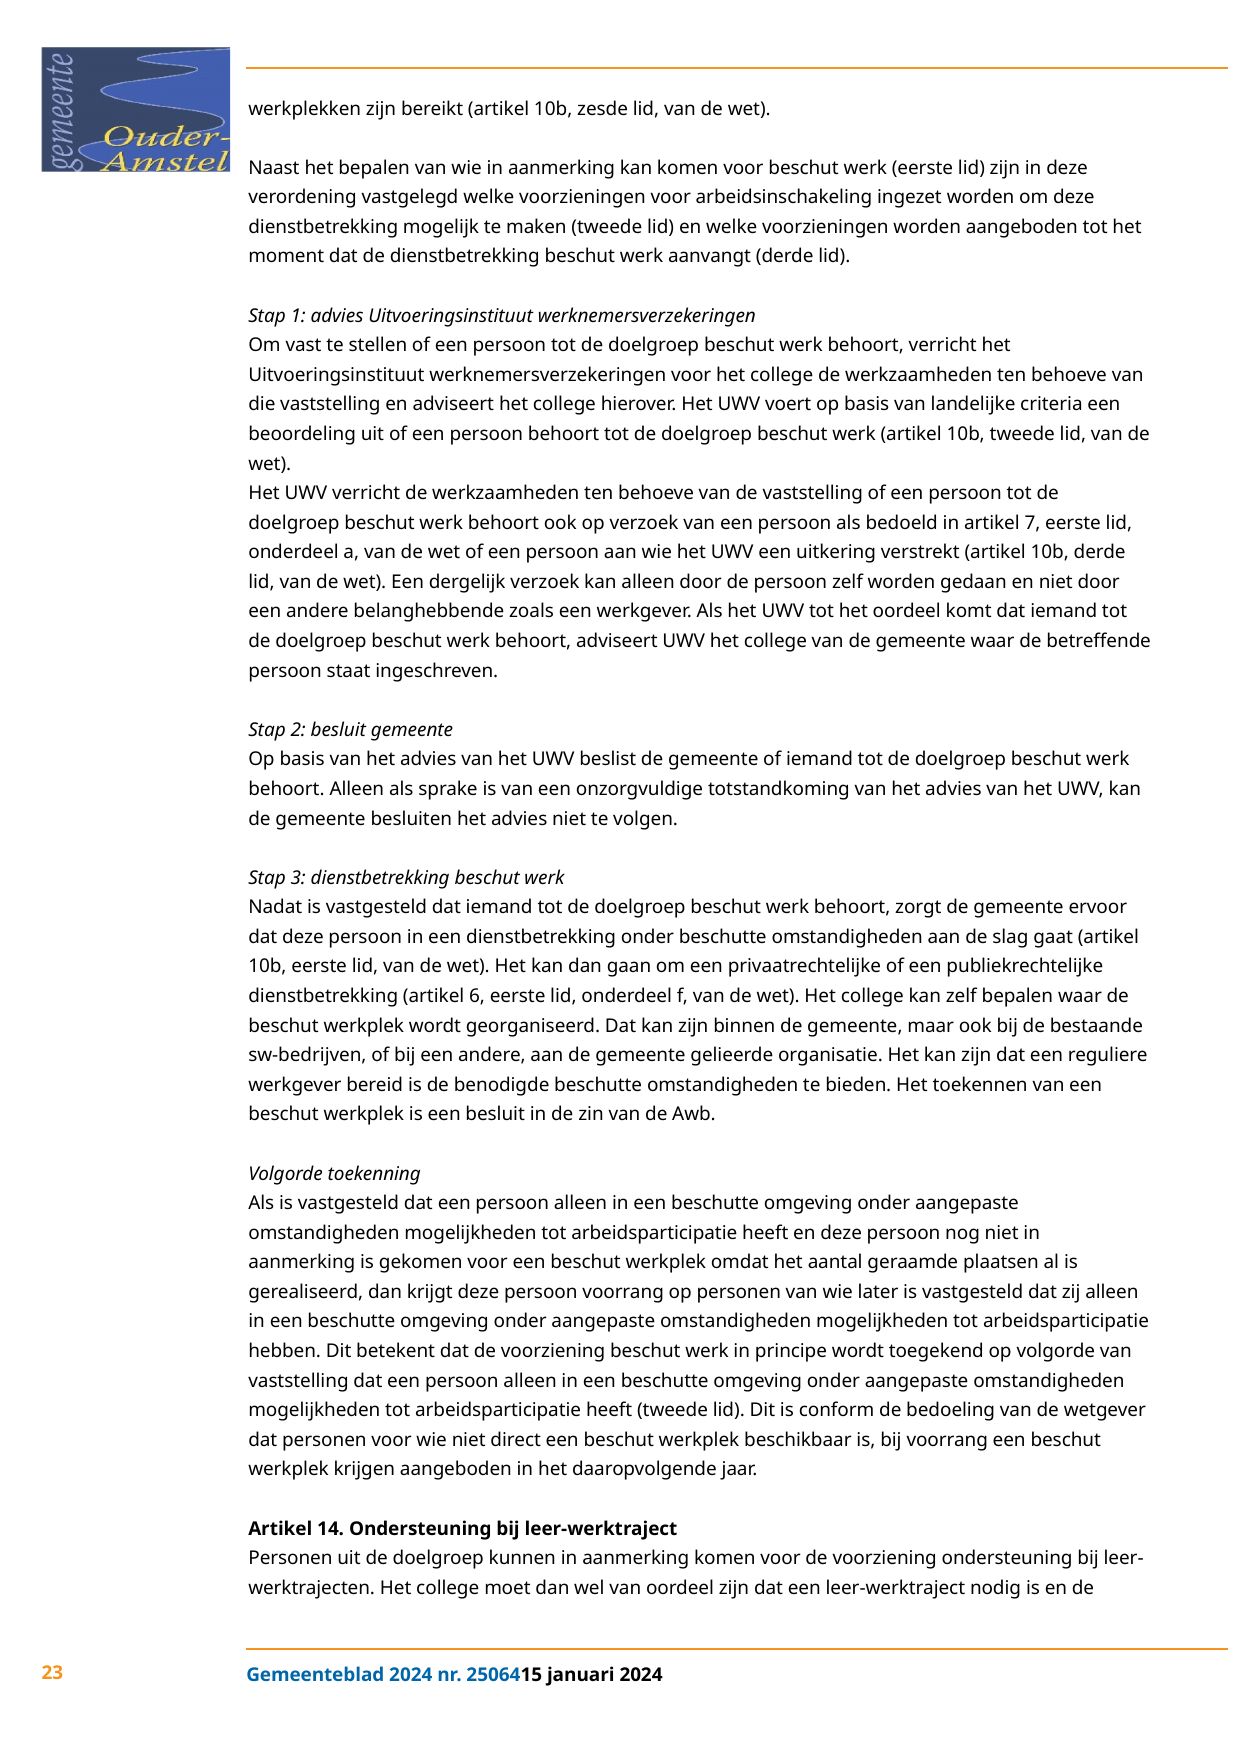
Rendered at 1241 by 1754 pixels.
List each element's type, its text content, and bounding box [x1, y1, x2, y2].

text Als is vastgesteld dat een persoon alleen in een beschutte omgeving onder aangepaste omstandigheden mogelijkheden tot arbeidsparticipatie heeft en deze persoon nog niet in aanmerking is gekomen voor een beschut werkplek omdat het aantal geraamde plaatsen al is gerealiseerd, dan krijgt deze persoon voorrang op personen van wie later is vastgesteld dat zij alleen in een beschutte omgeving onder aangepaste omstandigheden mogelijkheden tot arbeidsparticipatie hebben. Dit betekent dat de voorziening beschut werk in principe wordt toegekend op volgorde van vaststelling dat een persoon alleen in een beschutte omgeving onder aangepaste omstandigheden mogelijkheden tot arbeidsparticipatie heeft (tweede lid). Dit is conform de bedoeling van de wetgever dat personen voor wie niet direct een beschut werkplek beschikbaar is, bij voorrang een beschut werkplek krijgen aangeboden in het daaropvolgende jaar. [248, 1189, 1152, 1481]
picture [41, 47, 231, 172]
text Naast het bepalen van wie in aanmerking kan komen voor beschut werk (eerste lid) zijn in deze verordening vastgelegd welke voorzieningen voor arbeidsinschakeling ingezet worden om deze dienstbetrekking mogelijk te maken (tweede lid) en welke voorzieningen worden aangeboden tot het moment dat de dienstbetrekking beschut werk aanvangt (derde lid). [248, 154, 1152, 268]
text Stap 1: advies Uitvoeringsinstituut werknemersverzekeringen [248, 302, 1152, 328]
text Volgorde toekenning [248, 1160, 1152, 1186]
text werkplekken zijn bereikt (artikel 10b, zesde lid, van de wet). [248, 95, 1152, 121]
text Stap 3: dienstbetrekking beschut werk [248, 864, 1152, 890]
text Op basis van het advies van het UWV beslist de gemeente of iemand tot de doelgroep beschut werk behoort. Alleen als sprake is van een onzorgvuldige totstandkoming van het advies van het UWV, kan de gemeente besluiten het advies niet te volgen. [248, 746, 1152, 831]
text Het UWV verricht de werkzaamheden ten behoeve van de vaststelling of een persoon tot de doelgroep beschut werk behoort ook op verzoek van een persoon als bedoeld in artikel 7, eerste lid, onderdeel a, van de wet of een persoon aan wie het UWV een uitkering verstrekt (artikel 10b, derde lid, van de wet). Een dergelijk verzoek kan alleen door de persoon zelf worden gedaan en niet door een andere belanghebbende zoals een werkgever. Als het UWV tot het oordeel komt dat iemand tot de doelgroep beschut werk behoort, adviseert UWV het college van de gemeente waar de betreffende persoon staat ingeschreven. [248, 479, 1152, 683]
text Nadat is vastgesteld dat iemand tot de doelgroep beschut werk behoort, zorgt de gemeente ervoor dat deze persoon in een dienstbetrekking onder beschutte omstandigheden aan de slag gaat (artikel 10b, eerste lid, van de wet). Het kan dan gaan om een privaatrechtelijke of een publiekrechtelijke dienstbetrekking (artikel 6, eerste lid, onderdeel f, van de wet). Het college kan zelf bepalen waar de beschut werkplek wordt georganiseerd. Dat kan zijn binnen de gemeente, maar ook bij de bestaande sw-bedrijven, of bij een andere, aan de gemeente gelieerde organisatie. Het kan zijn dat een reguliere werkgever bereid is de benodigde beschutte omstandigheden te bieden. Het toekennen van een beschut werkplek is een besluit in de zin van de Awb. [248, 893, 1152, 1126]
text Om vast te stellen of een persoon tot de doelgroep beschut werk behoort, verricht het Uitvoeringsinstituut werknemersverzekeringen voor het college de werkzaamheden ten behoeve van die vaststelling en adviseert het college hierover. Het UWV voert op basis van landelijke criteria een beoordeling uit of een persoon behoort tot de doelgroep beschut werk (artikel 10b, tweede lid, van de wet). [248, 331, 1152, 476]
text Stap 2: besluit gemeente [248, 716, 1152, 742]
text Artikel 14. Ondersteuning bij leer-werktraject [248, 1515, 1152, 1541]
text Personen uit de doelgroep kunnen in aanmerking komen voor de voorziening ondersteuning bij leer-werktrajecten. Het college moet dan wel van oordeel zijn dat een leer-werktraject nodig is en de [248, 1544, 1152, 1600]
